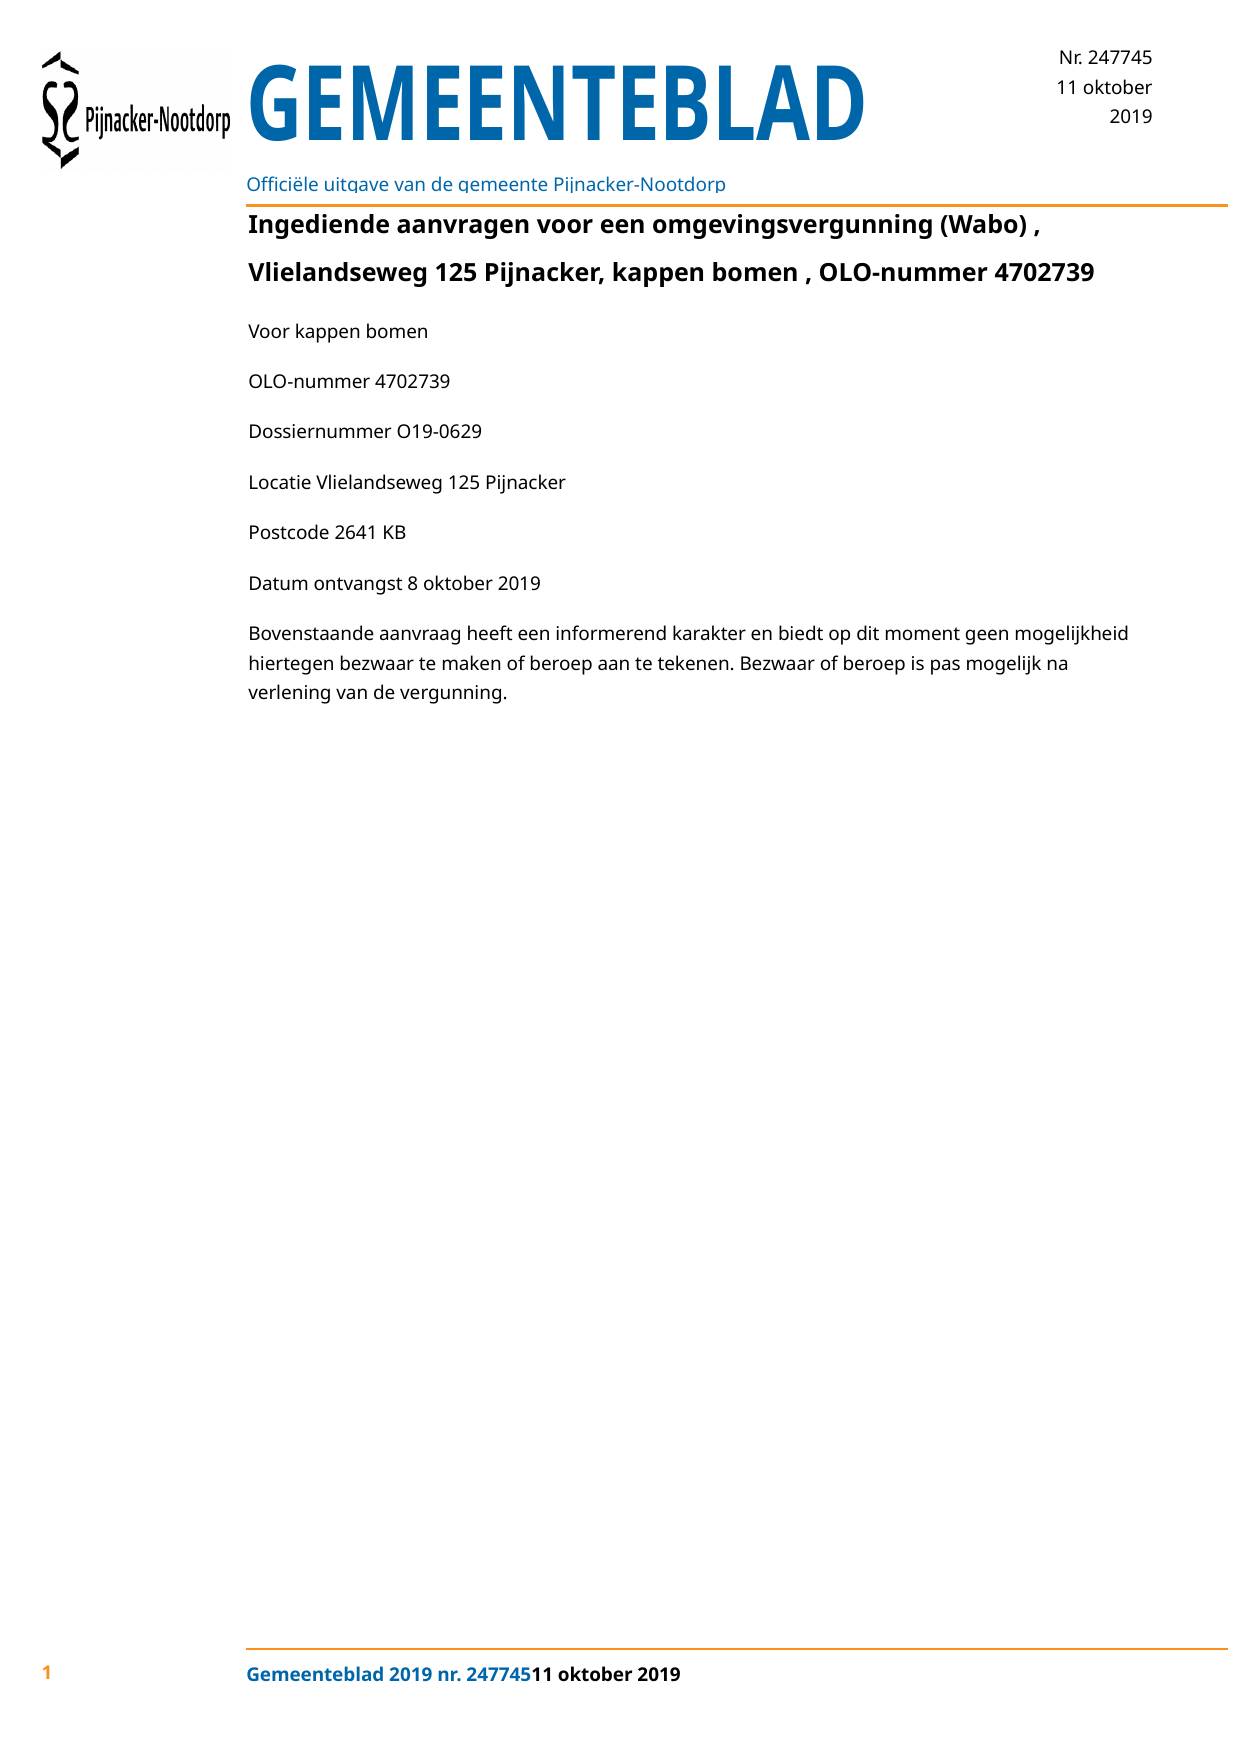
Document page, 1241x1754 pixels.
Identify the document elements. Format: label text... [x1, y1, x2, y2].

text OLO-nummer 4702739 [248, 368, 1152, 394]
text Locatie Vlielandseweg 125 Pijnacker [248, 469, 1152, 495]
text Bovenstaande aanvraag heeft een informerend karakter en biedt op dit moment geen mogelijkheid hiertegen bezwaar te maken of beroep aan te tekenen. Bezwaar of beroep is pas mogelijk na verlening van de vergunning. [248, 620, 1152, 705]
text Ingediende aanvragen voor een omgevingsvergunning (Wabo) , Vlielandseweg 125 Pijnacker, kappen bomen , OLO-nummer 4702739 [248, 207, 1152, 288]
picture [41, 47, 231, 172]
text Datum ontvangst 8 oktober 2019 [248, 570, 1152, 596]
text Postcode 2641 KB [248, 519, 1152, 545]
text Voor kappen bomen [248, 318, 1152, 344]
text Dossiernummer O19-0629 [248, 419, 1152, 444]
